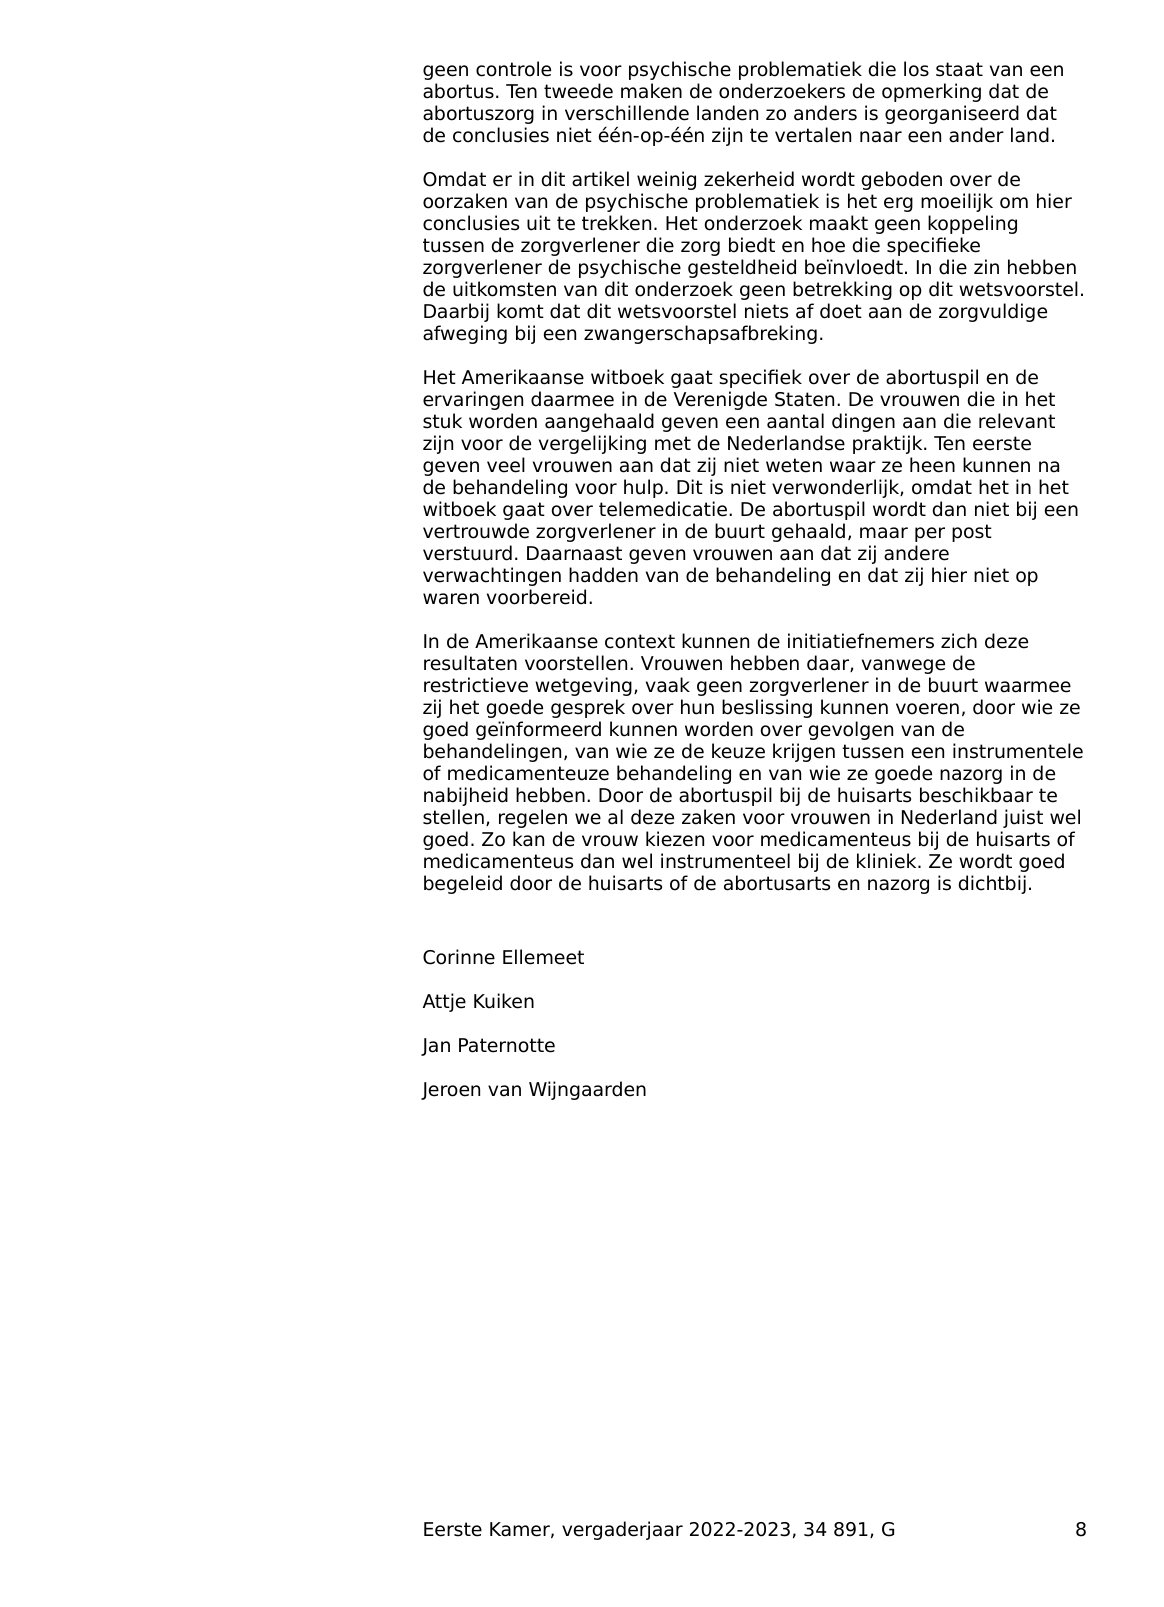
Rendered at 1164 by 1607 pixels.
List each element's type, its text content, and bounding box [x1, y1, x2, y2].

text Corinne Ellemeet Attje Kuiken Jan Paternotte Jeroen van Wijngaarden [422, 925, 1087, 1101]
text Het Amerikaanse witboek gaat specifiek over de abortuspil en de ervaringen daarmee in de Verenigde Staten. De vrouwen die in het stuk worden aangehaald geven een aantal dingen aan die relevant zijn voor de vergelijking met de Nederlandse praktijk. Ten eerste geven veel vrouwen aan dat zij niet weten waar ze heen kunnen na de behandeling voor hulp. Dit is niet verwonderlijk, omdat het in het witboek gaat over telemedicatie. De abortuspil wordt dan niet bij een vertrouwde zorgverlener in de buurt gehaald, maar per post verstuurd. Daarnaast geven vrouwen aan dat zij andere verwachtingen hadden van de behandeling en dat zij hier niet op waren voorbereid. [422, 367, 1087, 609]
text In de Amerikaanse context kunnen de initiatiefnemers zich deze resultaten voorstellen. Vrouwen hebben daar, vanwege de restrictieve wetgeving, vaak geen zorgverlener in de buurt waarmee zij het goede gesprek over hun beslissing kunnen voeren, door wie ze goed geïnformeerd kunnen worden over gevolgen van de behandelingen, van wie ze de keuze krijgen tussen een instrumentele of medicamenteuze behandeling en van wie ze goede nazorg in de nabijheid hebben. Door de abortuspil bij de huisarts beschikbaar te stellen, regelen we al deze zaken voor vrouwen in Nederland juist wel goed. Zo kan de vrouw kiezen voor medicamenteus bij de huisarts of medicamenteus dan wel instrumenteel bij de kliniek. Ze wordt goed begeleid door de huisarts of de abortusarts en nazorg is dichtbij. [422, 631, 1087, 895]
text Omdat er in dit artikel weinig zekerheid wordt geboden over de oorzaken van de psychische problematiek is het erg moeilijk om hier conclusies uit te trekken. Het onderzoek maakt geen koppeling tussen de zorgverlener die zorg biedt en hoe die specifieke zorgverlener de psychische gesteldheid beïnvloedt. In die zin hebben de uitkomsten van dit onderzoek geen betrekking op dit wetsvoorstel. Daarbij komt dat dit wetsvoorstel niets af doet aan de zorgvuldige afweging bij een zwangerschapsafbreking. [422, 169, 1087, 345]
text geen controle is voor psychische problematiek die los staat van een abortus. Ten tweede maken de onderzoekers de opmerking dat de abortuszorg in verschillende landen zo anders is georganiseerd dat de conclusies niet één-op-één zijn te vertalen naar een ander land. [422, 59, 1087, 147]
